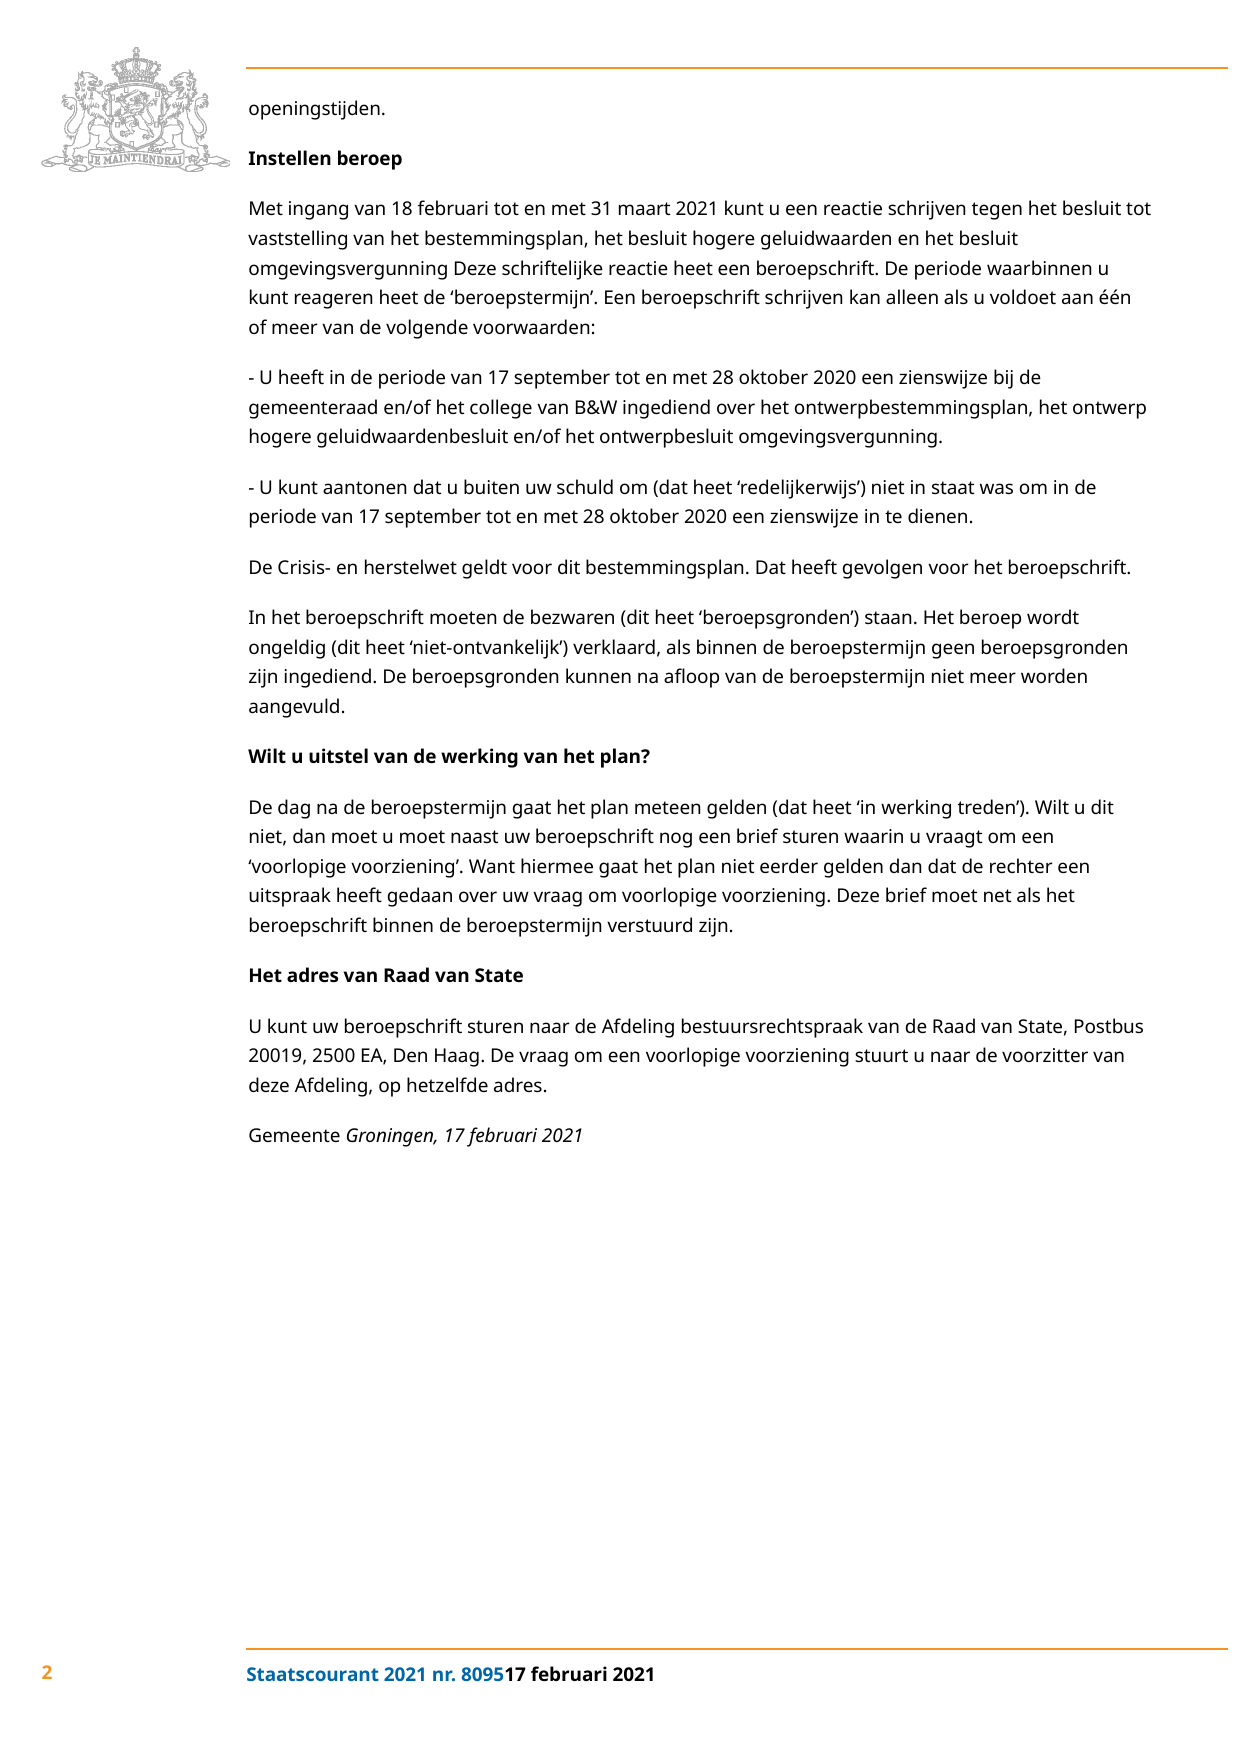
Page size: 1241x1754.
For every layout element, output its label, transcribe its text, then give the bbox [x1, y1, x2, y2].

text Het adres van Raad van State [248, 963, 1152, 988]
text Met ingang van 18 februari tot en met 31 maart 2021 kunt u een reactie schrijven tegen het besluit tot vaststelling van het bestemmingsplan, het besluit hogere geluidwaarden en het besluit omgevingsvergunning Deze schriftelijke reactie heet een beroepschrift. De periode waarbinnen u kunt reageren heet de ‘beroepstermijn’. Een beroepschrift schrijven kan alleen als u voldoet aan één of meer van de volgende voorwaarden: [248, 196, 1152, 340]
text De Crisis- en herstelwet geldt voor dit bestemmingsplan. Dat heeft gevolgen voor het beroepschrift. [248, 554, 1152, 580]
text openingstijden. [248, 95, 1152, 121]
text In het beroepschrift moeten de bezwaren (dit heet ‘beroepsgronden’) staan. Het beroep wordt ongeldig (dit heet ‘niet-ontvankelijk’) verklaard, als binnen de beroepstermijn geen beroepsgronden zijn ingediend. De beroepsgronden kunnen na afloop van de beroepstermijn niet meer worden aangevuld. [248, 604, 1152, 719]
text - U kunt aantonen dat u buiten uw schuld om (dat heet ‘redelijkerwijs’) niet in staat was om in de periode van 17 september tot en met 28 oktober 2020 een zienswijze in te dienen. [248, 474, 1152, 529]
text U kunt uw beroepschrift sturen naar de Afdeling bestuursrechtspraak van de Raad van State, Postbus 20019, 2500 EA, Den Haag. De vraag om een voorlopige voorziening stuurt u naar de voorzitter van deze Afdeling, op hetzelfde adres. [248, 1013, 1152, 1098]
picture [41, 47, 231, 172]
text Wilt u uitstel van de werking van het plan? [248, 743, 1152, 769]
text Instellen beroep [248, 145, 1152, 171]
text Gemeente Groningen, 17 februari 2021 [248, 1123, 1152, 1148]
text - U heeft in de periode van 17 september tot en met 28 oktober 2020 een zienswijze bij de gemeenteraad en/of het college van B&W ingediend over het ontwerpbestemmingsplan, het ontwerp hogere geluidwaardenbesluit en/of het ontwerpbesluit omgevingsvergunning. [248, 364, 1152, 449]
text De dag na de beroepstermijn gaat het plan meteen gelden (dat heet ‘in werking treden’). Wilt u dit niet, dan moet u moet naast uw beroepschrift nog een brief sturen waarin u vraagt om een ‘voorlopige voorziening’. Want hiermee gaat het plan niet eerder gelden dan dat de rechter een uitspraak heeft gedaan over uw vraag om voorlopige voorziening. Deze brief moet net als het beroepschrift binnen de beroepstermijn verstuurd zijn. [248, 794, 1152, 938]
